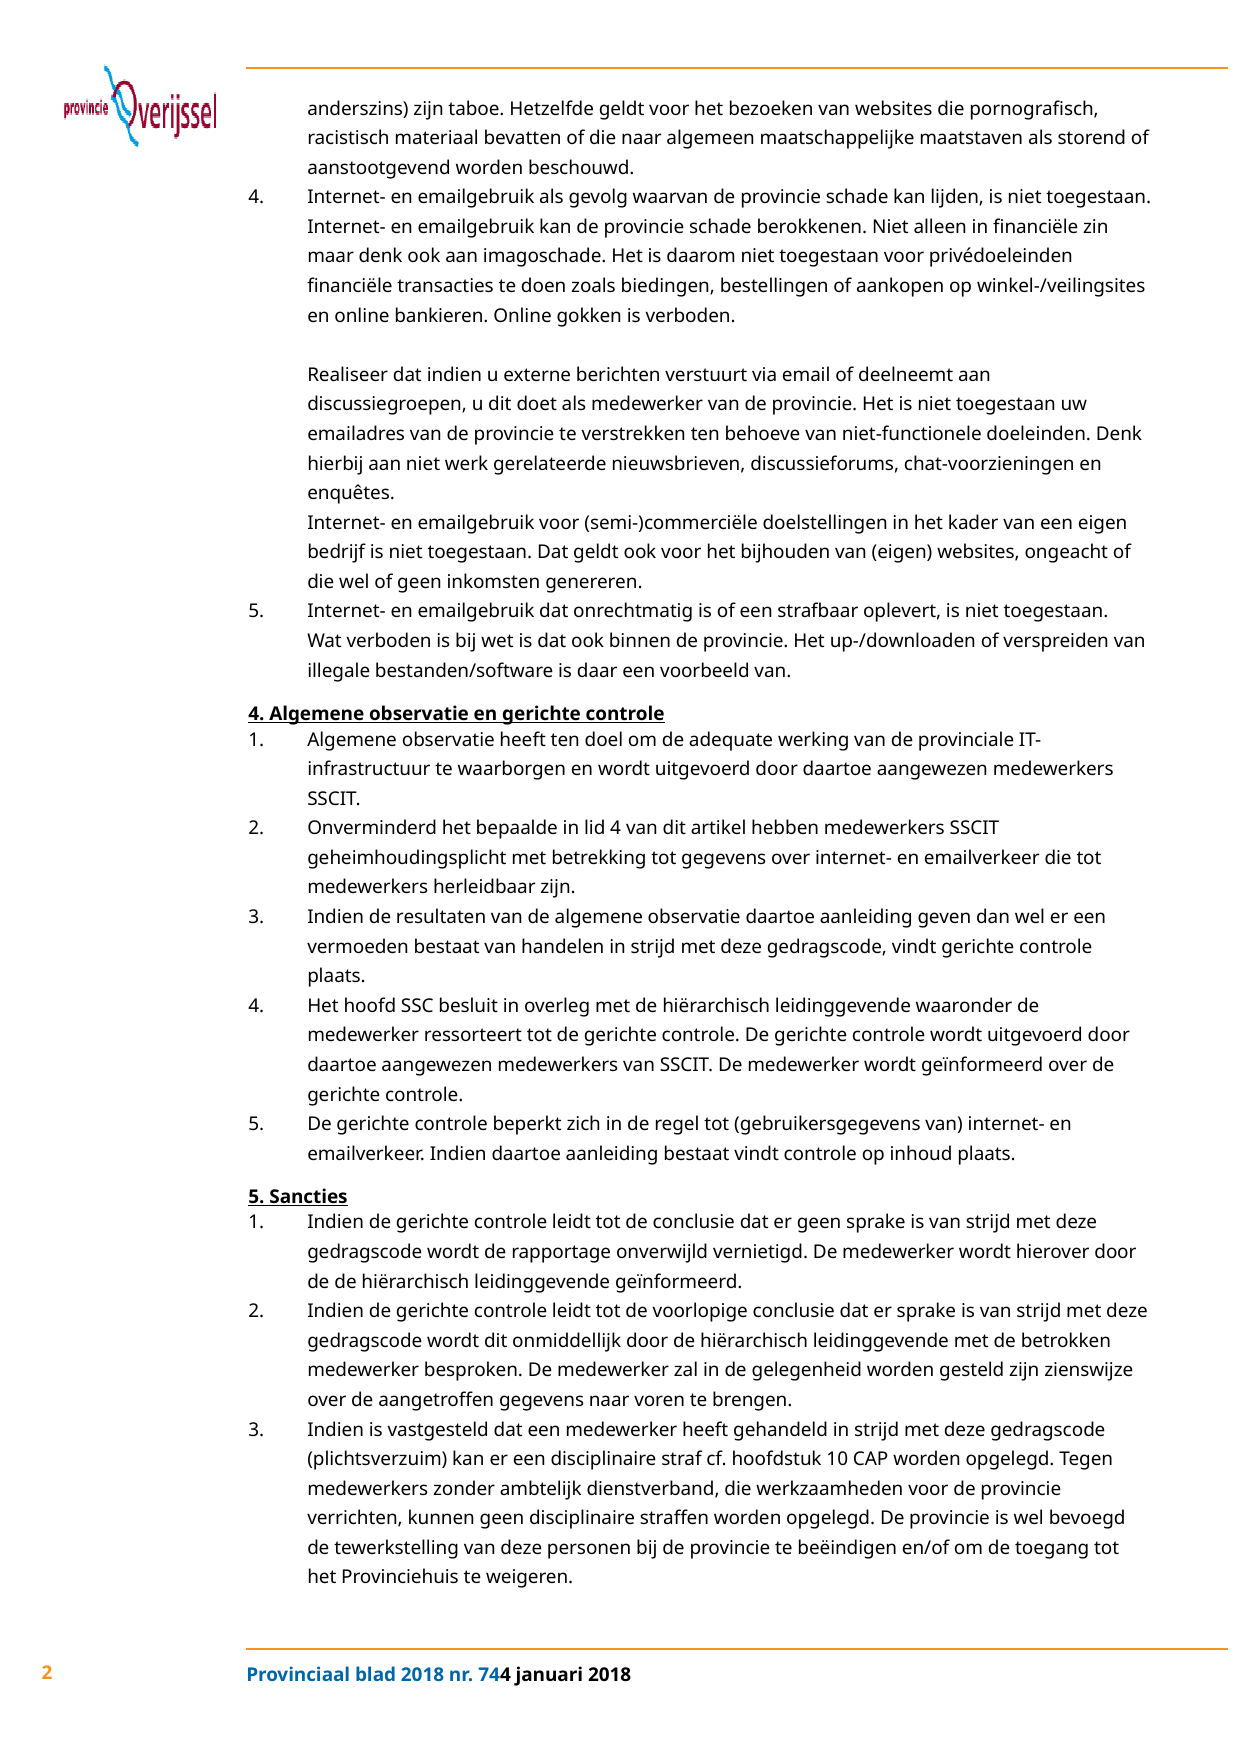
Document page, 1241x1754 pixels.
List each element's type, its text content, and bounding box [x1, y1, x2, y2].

list Internet- en emailgebruik voor (semi-)commerciële doelstellingen in het kader van een eigen bedrijf is niet toegestaan. Dat geldt ook voor het bijhouden van (eigen) websites, ongeacht of die wel of geen inkomsten genereren. [248, 509, 1152, 594]
list Onverminderd het bepaalde in lid 4 van dit artikel hebben medewerkers SSCIT geheimhoudingsplicht met betrekking tot gegevens over internet- en emailverkeer die tot medewerkers herleidbaar zijn. [248, 814, 1152, 899]
text 4. Algemene observatie en gerichte controle [248, 700, 1152, 726]
list Indien de resultaten van de algemene observatie daartoe aanleiding geven dan wel er een vermoeden bestaat van handelen in strijd met deze gedragscode, vindt gerichte controle plaats. [248, 903, 1152, 988]
list Wat verboden is bij wet is dat ook binnen de provincie. Het up-/downloaden of verspreiden van illegale bestanden/software is daar een voorbeeld van. [248, 627, 1152, 683]
list Indien de gerichte controle leidt tot de voorlopige conclusie dat er sprake is van strijd met deze gedragscode wordt dit onmiddellijk door de hiërarchisch leidinggevende met de betrokken medewerker besproken. De medewerker zal in de gelegenheid worden gesteld zijn zienswijze over de aangetroffen gegevens naar voren te brengen. [248, 1297, 1152, 1412]
text 5. Sancties [248, 1183, 1152, 1209]
list Algemene observatie heeft ten doel om de adequate werking van de provinciale IT-infrastructuur te waarborgen en wordt uitgevoerd door daartoe aangewezen medewerkers SSCIT. [248, 726, 1152, 811]
list Indien de gerichte controle leidt tot de conclusie dat er geen sprake is van strijd met deze gedragscode wordt de rapportage onverwijld vernietigd. De medewerker wordt hierover door de de hiërarchisch leidinggevende geïnformeerd. [248, 1209, 1152, 1294]
list Internet- en emailgebruik dat onrechtmatig is of een strafbaar oplevert, is niet toegestaan. [248, 598, 1152, 623]
list Indien is vastgesteld dat een medewerker heeft gehandeld in strijd met deze gedragscode (plichtsverzuim) kan er een disciplinaire straf cf. hoofdstuk 10 CAP worden opgelegd. Tegen medewerkers zonder ambtelijk dienstverband, die werkzaamheden voor de provincie verrichten, kunnen geen disciplinaire straffen worden opgelegd. De provincie is wel bevoegd de tewerkstelling van deze personen bij de provincie te beëindigen en/of om de toegang tot het Provinciehuis te weigeren. [248, 1416, 1152, 1589]
list Internet- en emailgebruik als gevolg waarvan de provincie schade kan lijden, is niet toegestaan. Internet- en emailgebruik kan de provincie schade berokkenen. Niet alleen in financiële zin maar denk ook aan imagoschade. Het is daarom niet toegestaan voor privédoeleinden financiële transacties te doen zoals biedingen, bestellingen of aankopen op winkel-/veilingsites en online bankieren. Online gokken is verboden. [248, 183, 1152, 328]
list anderszins) zijn taboe. Hetzelfde geldt voor het bezoeken van websites die pornografisch, racistisch materiaal bevatten of die naar algemeen maatschappelijke maatstaven als storend of aanstootgevend worden beschouwd. [248, 95, 1152, 180]
list De gerichte controle beperkt zich in de regel tot (gebruikersgegevens van) internet- en emailverkeer. Indien daartoe aanleiding bestaat vindt controle op inhoud plaats. [248, 1110, 1152, 1166]
list Het hoofd SSC besluit in overleg met de hiërarchisch leidinggevende waaronder de medewerker ressorteert tot de gerichte controle. De gerichte controle wordt uitgevoerd door daartoe aangewezen medewerkers van SSCIT. De medewerker wordt geïnformeerd over de gerichte controle. [248, 992, 1152, 1106]
list Realiseer dat indien u externe berichten verstuurt via email of deelneemt aan discussiegroepen, u dit doet als medewerker van de provincie. Het is niet toegestaan uw emailadres van de provincie te verstrekken ten behoeve van niet-functionele doeleinden. Denk hierbij aan niet werk gerelateerde nieuwsbrieven, discussieforums, chat-voorzieningen en enquêtes. [248, 361, 1152, 505]
picture [41, 47, 231, 172]
